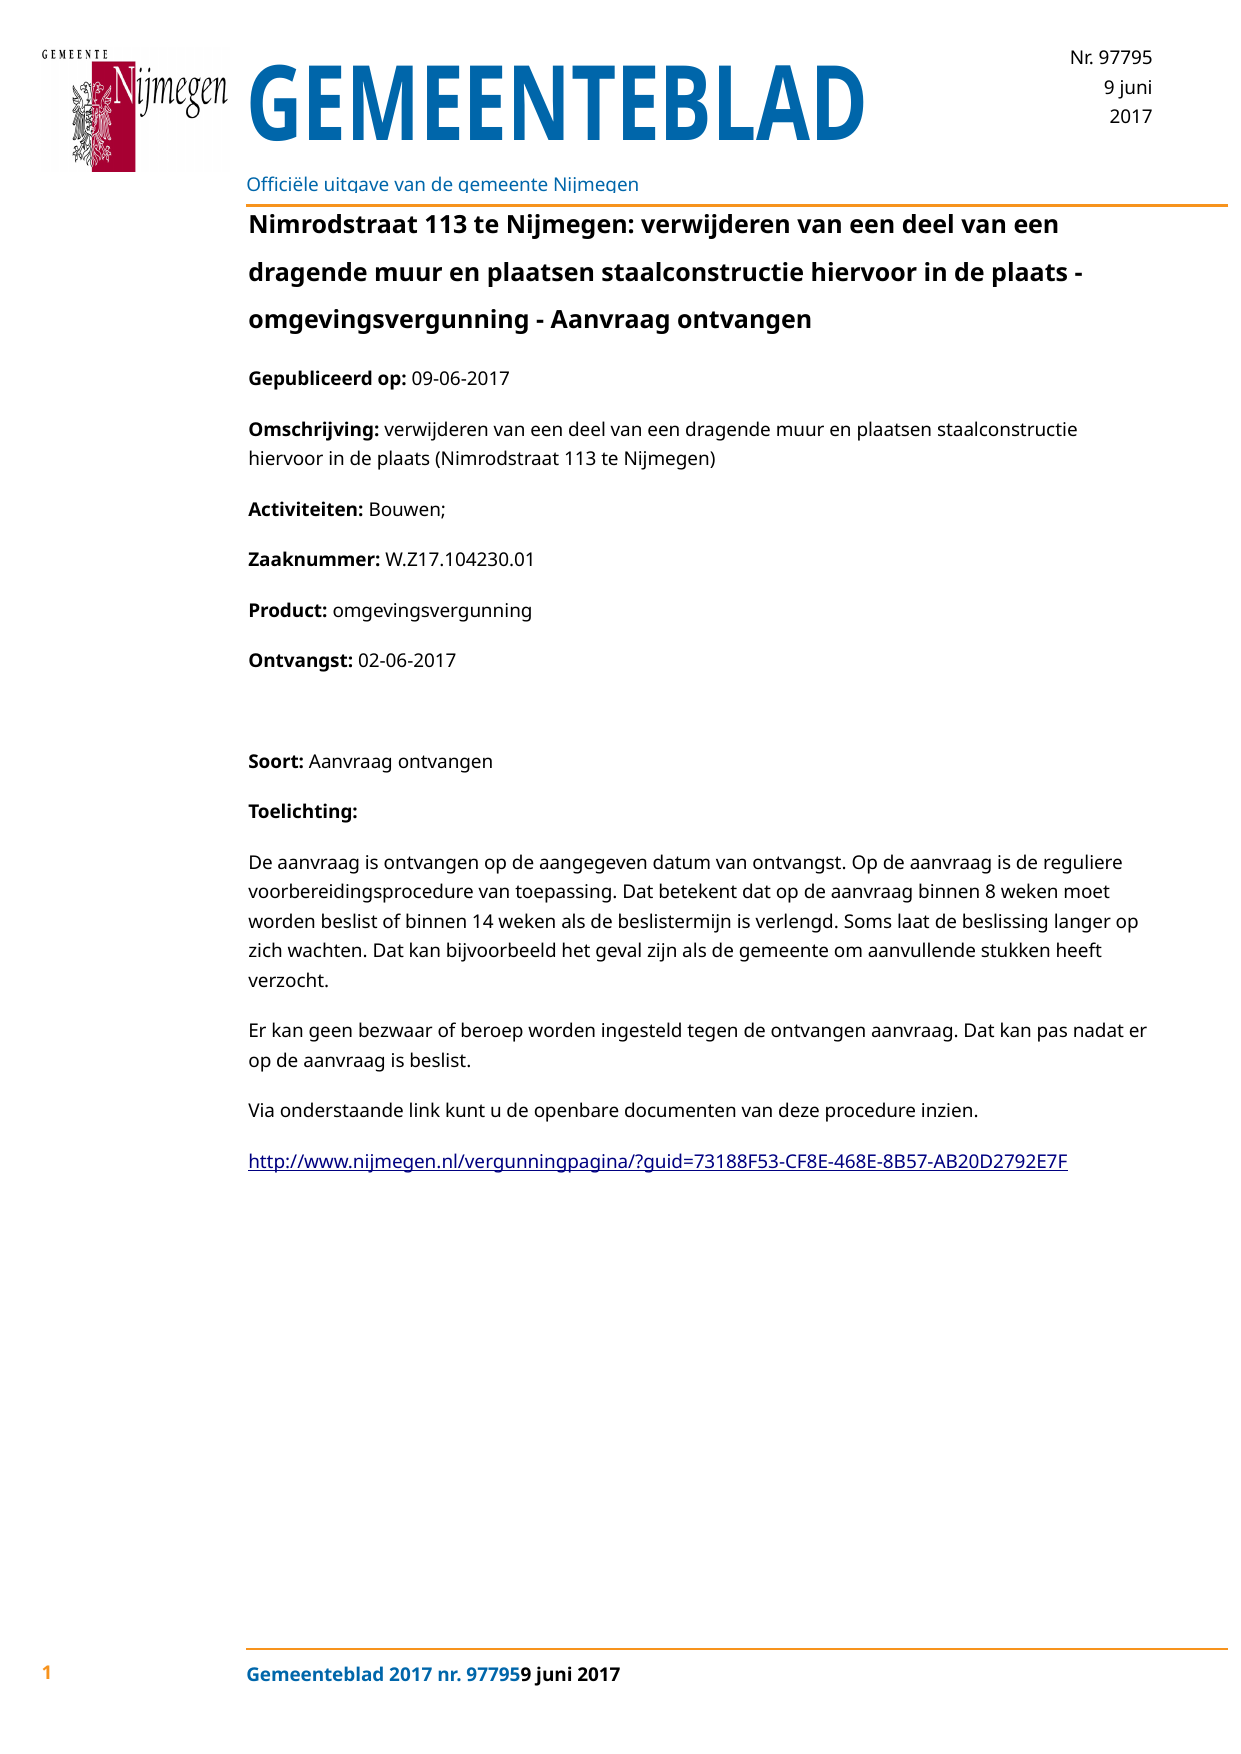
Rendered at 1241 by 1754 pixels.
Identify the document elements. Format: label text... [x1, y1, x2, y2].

text Nimrodstraat 113 te Nijmegen: verwijderen van een deel van een dragende muur en plaatsen staalconstructie hiervoor in de plaats - omgevingsvergunning - Aanvraag ontvangen [248, 207, 1152, 336]
text Soort: Aanvraag ontvangen [248, 748, 1152, 774]
text De aanvraag is ontvangen op de aangegeven datum van ontvangst. Op de aanvraag is de reguliere voorbereidingsprocedure van toepassing. Dat betekent dat op de aanvraag binnen 8 weken moet worden beslist of binnen 14 weken als de beslistermijn is verlengd. Soms laat de beslissing langer op zich wachten. Dat kan bijvoorbeeld het geval zijn als de gemeente om aanvullende stukken heeft verzocht. [248, 849, 1152, 993]
text Toelichting: [248, 798, 1152, 824]
text Er kan geen bezwaar of beroep worden ingesteld tegen de ontvangen aanvraag. Dat kan pas nadat er op de aanvraag is beslist. [248, 1018, 1152, 1073]
text Gepubliceerd op: 09-06-2017 [248, 366, 1152, 391]
text Omschrijving: verwijderen van een deel van een dragende muur en plaatsen staalconstructie hiervoor in de plaats (Nimrodstraat 113 te Nijmegen) [248, 416, 1152, 471]
text Product: omgevingsvergunning [248, 597, 1152, 622]
text Activiteiten: Bouwen; [248, 496, 1152, 522]
picture [41, 47, 231, 172]
text Zaaknummer: W.Z17.104230.01 [248, 546, 1152, 572]
text Via onderstaande link kunt u de openbare documenten van deze procedure inzien. [248, 1098, 1152, 1123]
text Ontvangst: 02-06-2017 [248, 647, 1152, 673]
text http://www.nijmegen.nl/vergunningpagina/?guid=73188F53-CF8E-468E-8B57-AB20D2792E7F [248, 1148, 1152, 1174]
